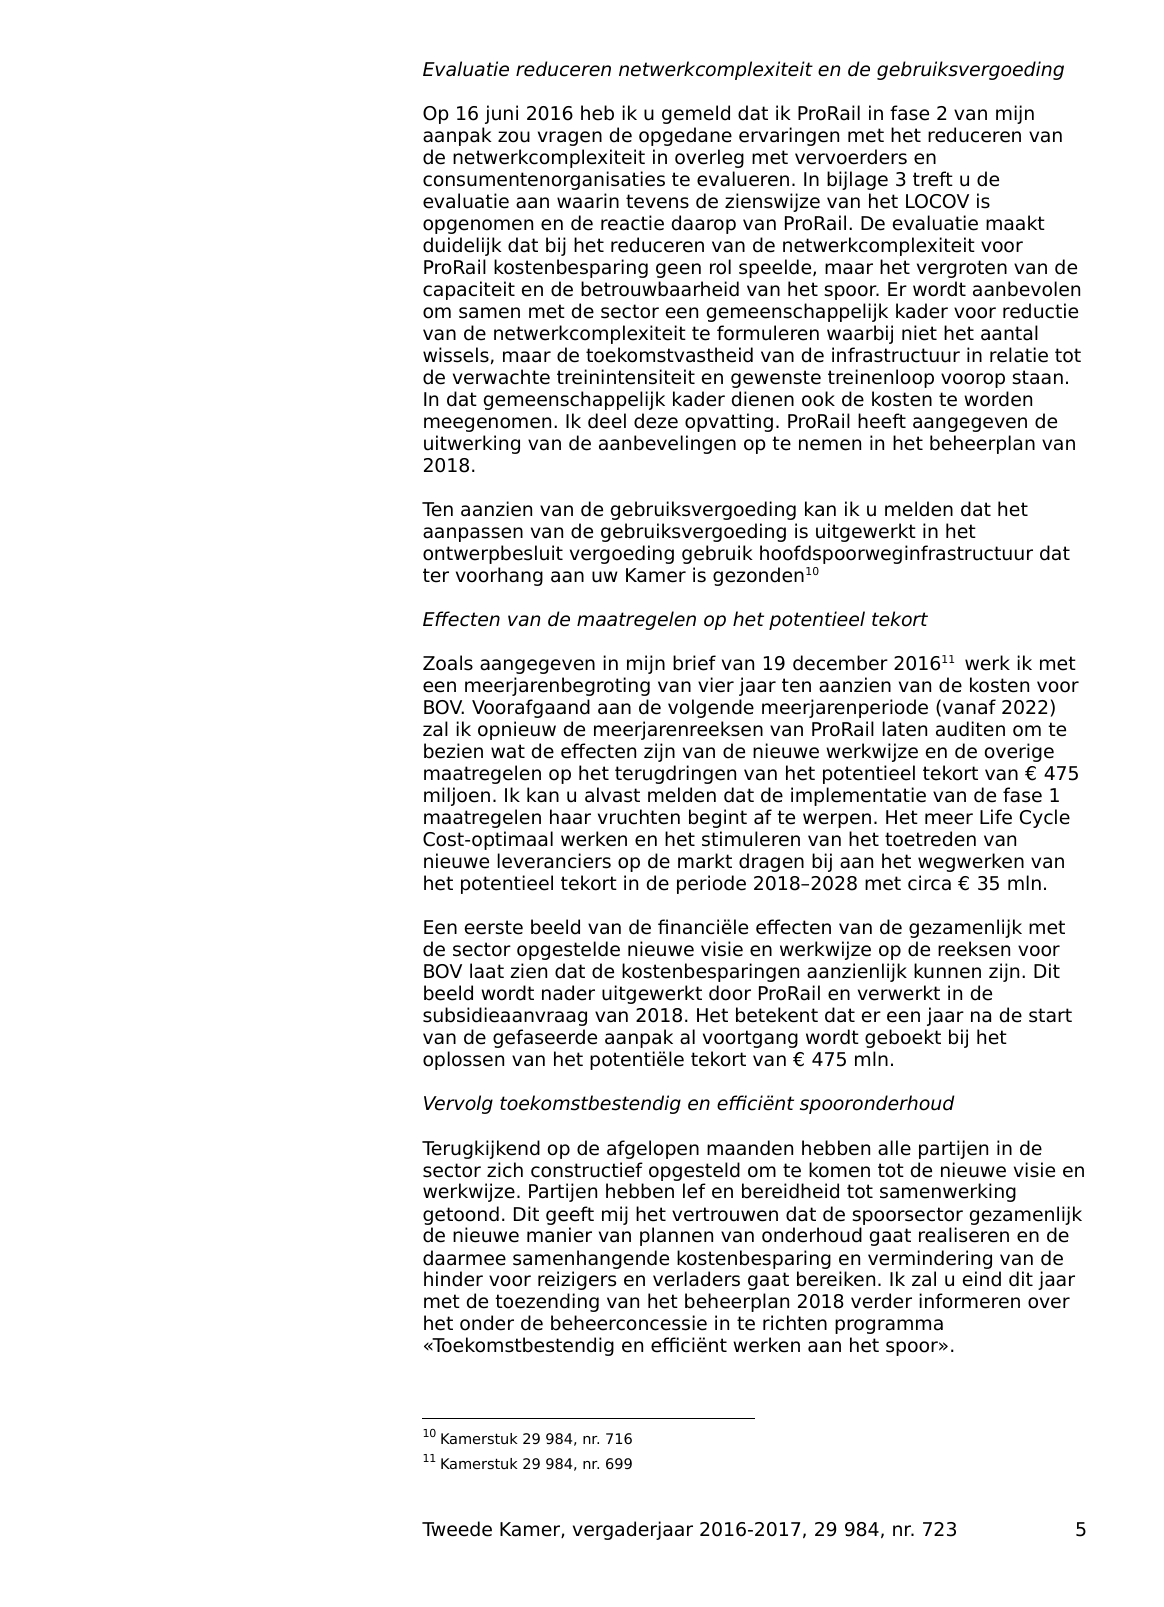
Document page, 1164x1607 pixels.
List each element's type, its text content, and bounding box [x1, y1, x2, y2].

text Ten aanzien van de gebruiksvergoeding kan ik u melden dat het aanpassen van de gebruiksvergoeding is uitgewerkt in het ontwerpbesluit vergoeding gebruik hoofdspoorweginfrastructuur dat ter voorhang aan uw Kamer is gezonden [422, 499, 1087, 587]
subtitle Effecten van de maatregelen op het potentieel tekort [422, 609, 1087, 631]
text Terugkijkend op de afgelopen maanden hebben alle partijen in de sector zich constructief opgesteld om te komen tot de nieuwe visie en werkwijze. Partijen hebben lef en bereidheid tot samenwerking getoond. Dit geeft mij het vertrouwen dat de spoorsector gezamenlijk de nieuwe manier van plannen van onderhoud gaat realiseren en de daarmee samenhangende kostenbesparing en vermindering van de hinder voor reizigers en verladers gaat bereiken. Ik zal u eind dit jaar met de toezending van het beheerplan 2018 verder informeren over het onder de beheerconcessie in te richten programma «Toekomstbestendig en efficiënt werken aan het spoor». [422, 1137, 1087, 1357]
text Kamerstuk 29 984, nr. 699 [422, 1452, 1087, 1474]
text Op 16 juni 2016 heb ik u gemeld dat ik ProRail in fase 2 van mijn aanpak zou vragen de opgedane ervaringen met het reduceren van de netwerkcomplexiteit in overleg met vervoerders en consumentenorganisaties te evalueren. In bijlage 3 treft u de evaluatie aan waarin tevens de zienswijze van het LOCOV is opgenomen en de reactie daarop van ProRail. De evaluatie maakt duidelijk dat bij het reduceren van de netwerkcomplexiteit voor ProRail kostenbesparing geen rol speelde, maar het vergroten van de capaciteit en de betrouwbaarheid van het spoor. Er wordt aanbevolen om samen met de sector een gemeenschappelijk kader voor reductie van de netwerkcomplexiteit te formuleren waarbij niet het aantal wissels, maar de toekomstvastheid van de infrastructuur in relatie tot de verwachte treinintensiteit en gewenste treinenloop voorop staan. In dat gemeenschappelijk kader dienen ook de kosten te worden meegenomen. Ik deel deze opvatting. ProRail heeft aangegeven de uitwerking van de aanbevelingen op te nemen in het beheerplan van 2018. [422, 103, 1087, 477]
text Een eerste beeld van de financiële effecten van de gezamenlijk met de sector opgestelde nieuwe visie en werkwijze op de reeksen voor BOV laat zien dat de kostenbesparingen aanzienlijk kunnen zijn. Dit beeld wordt nader uitgewerkt door ProRail en verwerkt in de subsidieaanvraag van 2018. Het betekent dat er een jaar na de start van de gefaseerde aanpak al voortgang wordt geboekt bij het oplossen van het potentiële tekort van € 475 mln. [422, 917, 1087, 1071]
text Kamerstuk 29 984, nr. 716 [422, 1427, 1087, 1449]
text Zoals aangegeven in mijn brief van 19 december 2016 werk ik met een meerjarenbegroting van vier jaar ten aanzien van de kosten voor BOV. Voorafgaand aan de volgende meerjarenperiode (vanaf 2022) zal ik opnieuw de meerjarenreeksen van ProRail laten auditen om te bezien wat de effecten zijn van de nieuwe werkwijze en de overige maatregelen op het terugdringen van het potentieel tekort van € 475 miljoen. Ik kan u alvast melden dat de implementatie van de fase 1 maatregelen haar vruchten begint af te werpen. Het meer Life Cycle Cost-optimaal werken en het stimuleren van het toetreden van nieuwe leveranciers op de markt dragen bij aan het wegwerken van het potentieel tekort in de periode 2018–2028 met circa € 35 mln. [422, 653, 1087, 895]
subtitle Vervolg toekomstbestendig en efficiënt spooronderhoud [422, 1093, 1087, 1115]
subtitle Evaluatie reduceren netwerkcomplexiteit en de gebruiksvergoeding [422, 59, 1087, 81]
